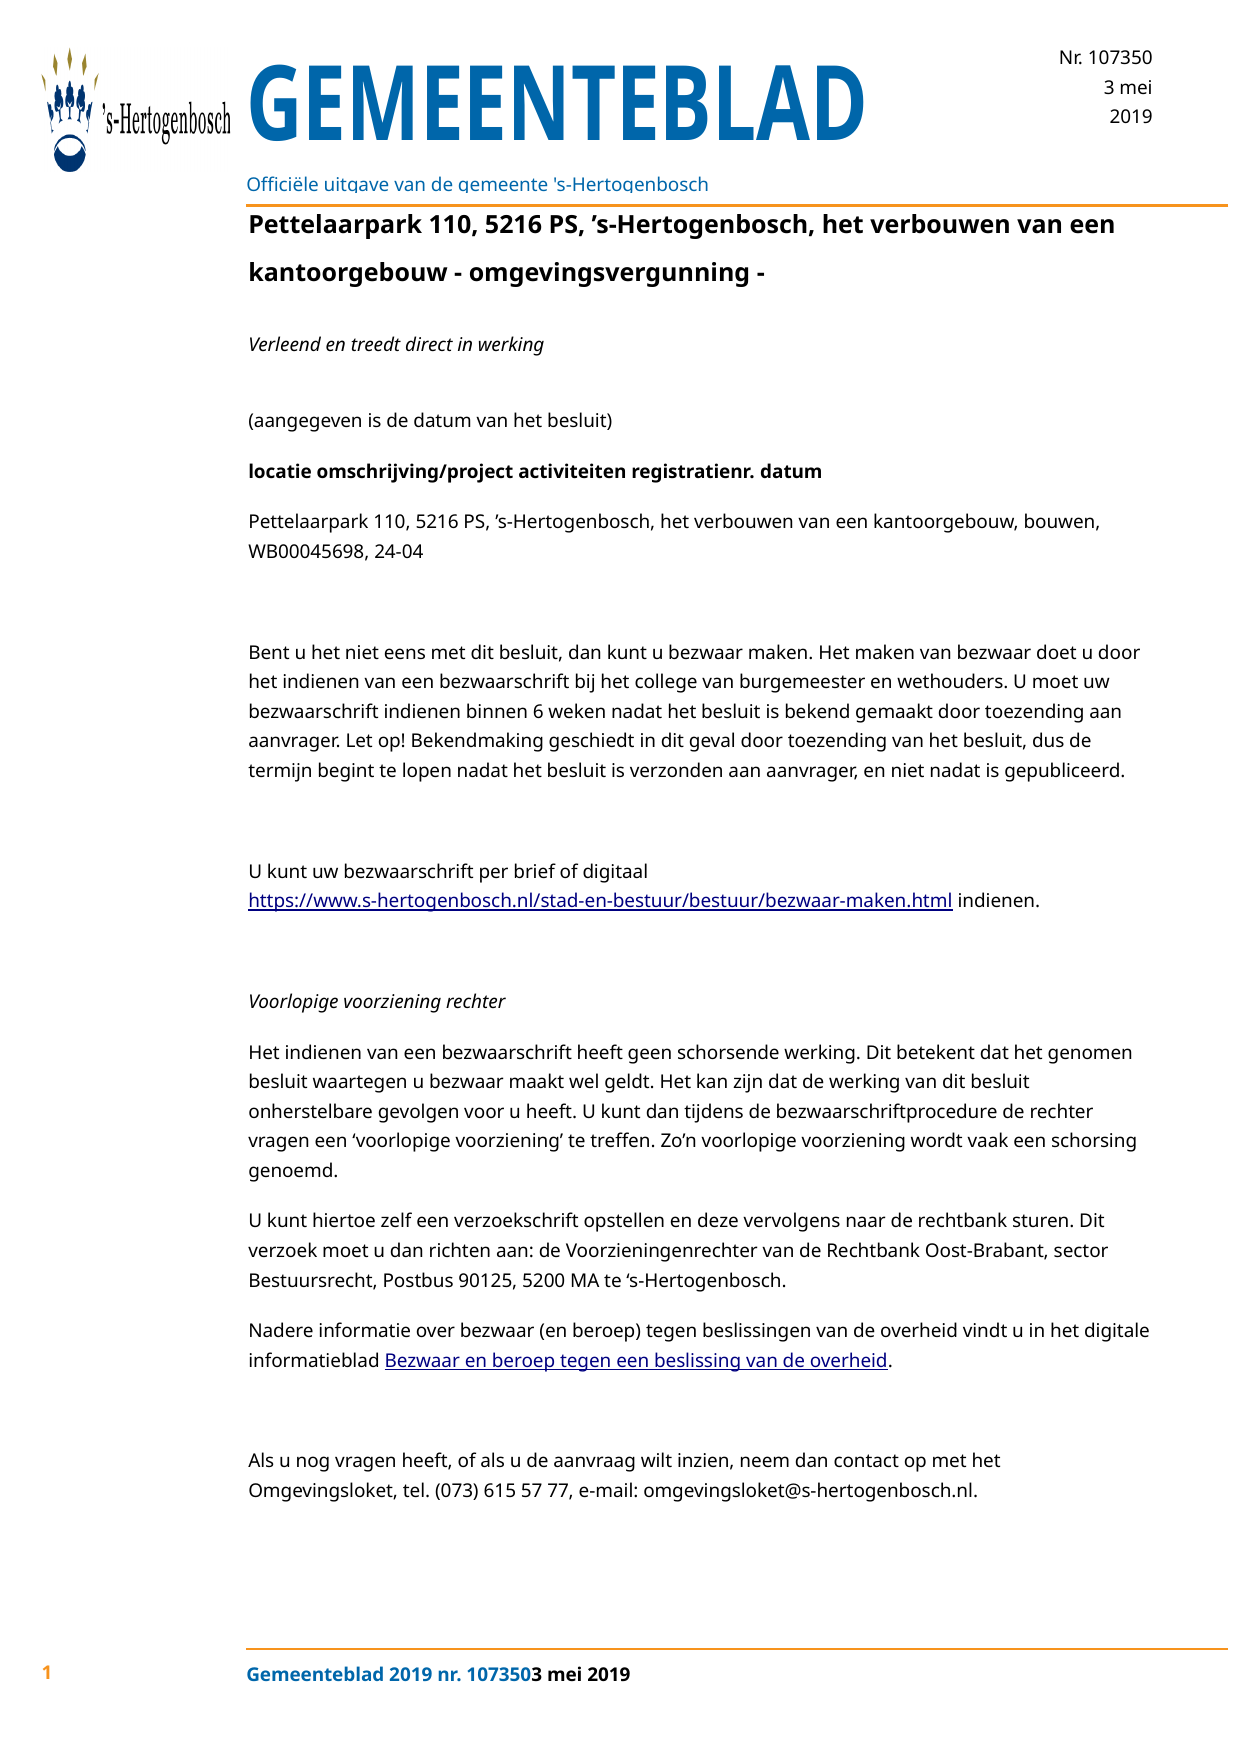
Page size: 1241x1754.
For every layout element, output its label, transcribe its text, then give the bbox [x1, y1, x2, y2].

text U kunt uw bezwaarschrift per brief of digitaal https://www.s-hertogenbosch.nl/stad-en-bestuur/bestuur/bezwaar-maken.html indienen. [248, 858, 1152, 913]
text U kunt hiertoe zelf een verzoekschrift opstellen en deze vervolgens naar de rechtbank sturen. Dit verzoek moet u dan richten aan: de Voorzieningenrechter van de Rechtbank Oost-Brabant, sector Bestuursrecht, Postbus 90125, 5200 MA te ‘s-Hertogenbosch. [248, 1208, 1152, 1292]
text Pettelaarpark 110, 5216 PS, ’s-Hertogenbosch, het verbouwen van een kantoorgebouw - omgevingsvergunning - [248, 207, 1152, 288]
text Nadere informatie over bezwaar (en beroep) tegen beslissingen van de overheid vindt u in het digitale informatieblad Bezwaar en beroep tegen een beslissing van de overheid. [248, 1317, 1152, 1372]
picture [41, 47, 231, 172]
text Verleend en treedt direct in werking [248, 331, 1152, 357]
text Het indienen van een bezwaarschrift heeft geen schorsende werking. Dit betekent dat het genomen besluit waartegen u bezwaar maakt wel geldt. Het kan zijn dat de werking van dit besluit onherstelbare gevolgen voor u heeft. U kunt dan tijdens de bezwaarschriftprocedure de rechter vragen een ‘voorlopige voorziening’ te treffen. Zo’n voorlopige voorziening wordt vaak een schorsing genoemd. [248, 1039, 1152, 1183]
text Voorlopige voorziening rechter [248, 988, 1152, 1014]
text (aangegeven is de datum van het besluit) [248, 408, 1152, 433]
text locatie omschrijving/project activiteiten registratienr. datum [248, 458, 1152, 484]
text Als u nog vragen heeft, of als u de aanvraag wilt inzien, neem dan contact op met het Omgevingsloket, tel. (073) 615 57 77, e-mail: omgevingsloket@s-hertogenbosch.nl. [248, 1448, 1152, 1503]
text Pettelaarpark 110, 5216 PS, ’s-Hertogenbosch, het verbouwen van een kantoorgebouw, bouwen, WB00045698, 24-04 [248, 508, 1152, 564]
text Bent u het niet eens met dit besluit, dan kunt u bezwaar maken. Het maken van bezwaar doet u door het indienen van een bezwaarschrift bij het college van burgemeester en wethouders. U moet uw bezwaarschrift indienen binnen 6 weken nadat het besluit is bekend gemaakt door toezending aan aanvrager. Let op! Bekendmaking geschiedt in dit geval door toezending van het besluit, dus de termijn begint te lopen nadat het besluit is verzonden aan aanvrager, en niet nadat is gepubliceerd. [248, 639, 1152, 783]
